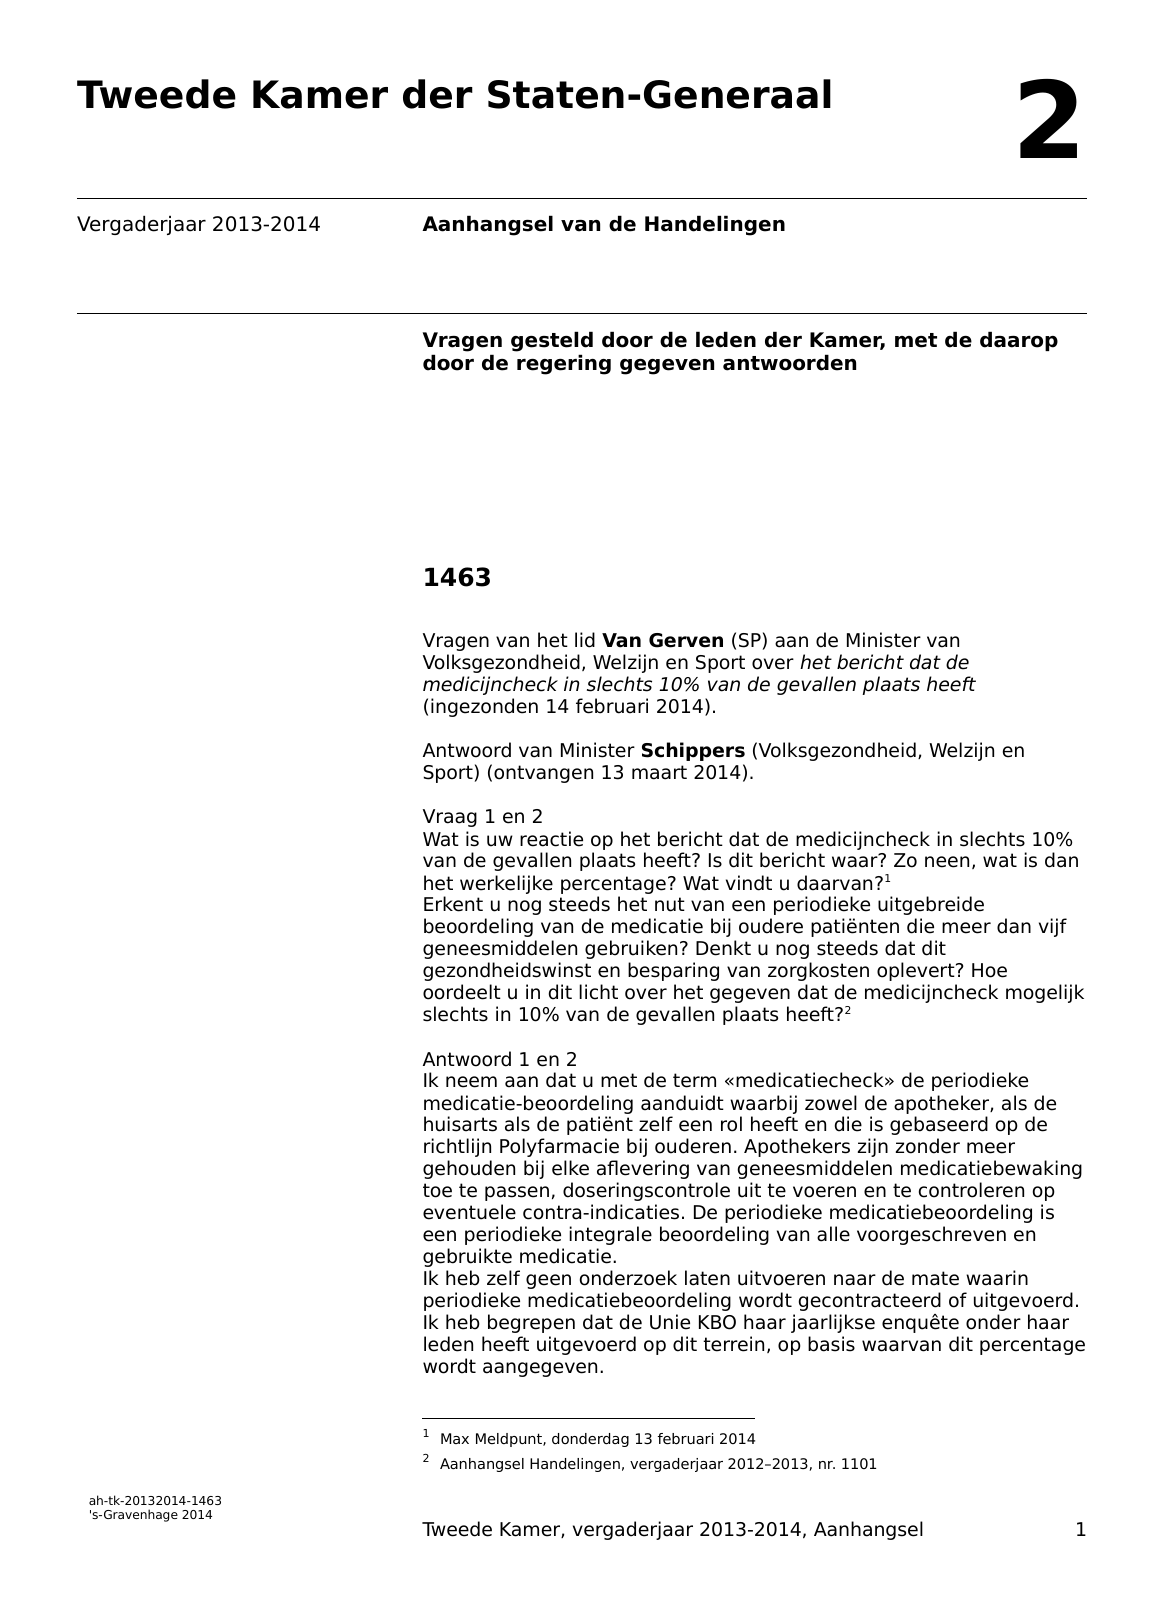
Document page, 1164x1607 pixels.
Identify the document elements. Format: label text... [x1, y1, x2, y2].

text Antwoord van Minister Schippers (Volksgezondheid, Welzijn en Sport) (ontvangen 13 maart 2014). [422, 740, 1087, 784]
text ah-tk-20132014-1463 [88, 1494, 323, 1508]
table_cell Vragen gesteld door de leden der Kamer, met de daarop door de regering gegeven antwoorden [422, 314, 1087, 375]
text Erkent u nog steeds het nut van een periodieke uitgebreide beoordeling van de medicatie bij oudere patiënten die meer dan vijf geneesmiddelen gebruiken? Denkt u nog steeds dat dit gezondheidswinst en besparing van zorgkosten oplevert? Hoe oordeelt u in dit licht over het gegeven dat de medicijncheck mogelijk slechts in 10% van de gevallen plaats heeft? [422, 894, 1087, 1026]
text Aanhangsel Handelingen, vergaderjaar 2012–2013, nr. 1101 [422, 1452, 1087, 1474]
text Ik heb zelf geen onderzoek laten uitvoeren naar de mate waarin periodieke medicatiebeoordeling wordt gecontracteerd of uitgevoerd. Ik heb begrepen dat de Unie KBO haar jaarlijkse enquête onder haar leden heeft uitgevoerd op dit terrein, op basis waarvan dit percentage wordt aangegeven. [422, 1268, 1087, 1378]
text 1463 [422, 563, 1087, 592]
table_cell Vergaderjaar 2013-2014 [77, 199, 422, 313]
text Vragen van het lid Van Gerven (SP) aan de Minister van Volksgezondheid, Welzijn en Sport over het bericht dat de medicijncheck in slechts 10% van de gevallen plaats heeft (ingezonden 14 februari 2014). [422, 630, 1087, 718]
table_header 2 [886, 59, 1087, 198]
text Antwoord 1 en 2 [422, 1048, 1087, 1070]
table_header Tweede Kamer der Staten-Generaal [77, 59, 886, 198]
text Wat is uw reactie op het bericht dat de medicijncheck in slechts 10% van de gevallen plaats heeft? Is dit bericht waar? Zo neen, wat is dan het werkelijke percentage? Wat vindt u daarvan? [422, 828, 1087, 894]
text Ik neem aan dat u met de term «medicatiecheck» de periodieke medicatie-beoordeling aanduidt waarbij zowel de apotheker, als de huisarts als de patiënt zelf een rol heeft en die is gebaseerd op de richtlijn Polyfarmacie bij ouderen. Apothekers zijn zonder meer gehouden bij elke aflevering van geneesmiddelen medicatiebewaking toe te passen, doseringscontrole uit te voeren en te controleren op eventuele contra-indicaties. De periodieke medicatiebeoordeling is een periodieke integrale beoordeling van alle voorgeschreven en gebruikte medicatie. [422, 1070, 1087, 1268]
text 's-Gravenhage 2014 [88, 1508, 323, 1522]
text Vraag 1 en 2 [422, 806, 1087, 828]
table_cell [77, 314, 422, 375]
text Max Meldpunt, donderdag 13 februari 2014 [422, 1427, 1087, 1449]
table_cell Aanhangsel van de Handelingen [422, 199, 1087, 313]
